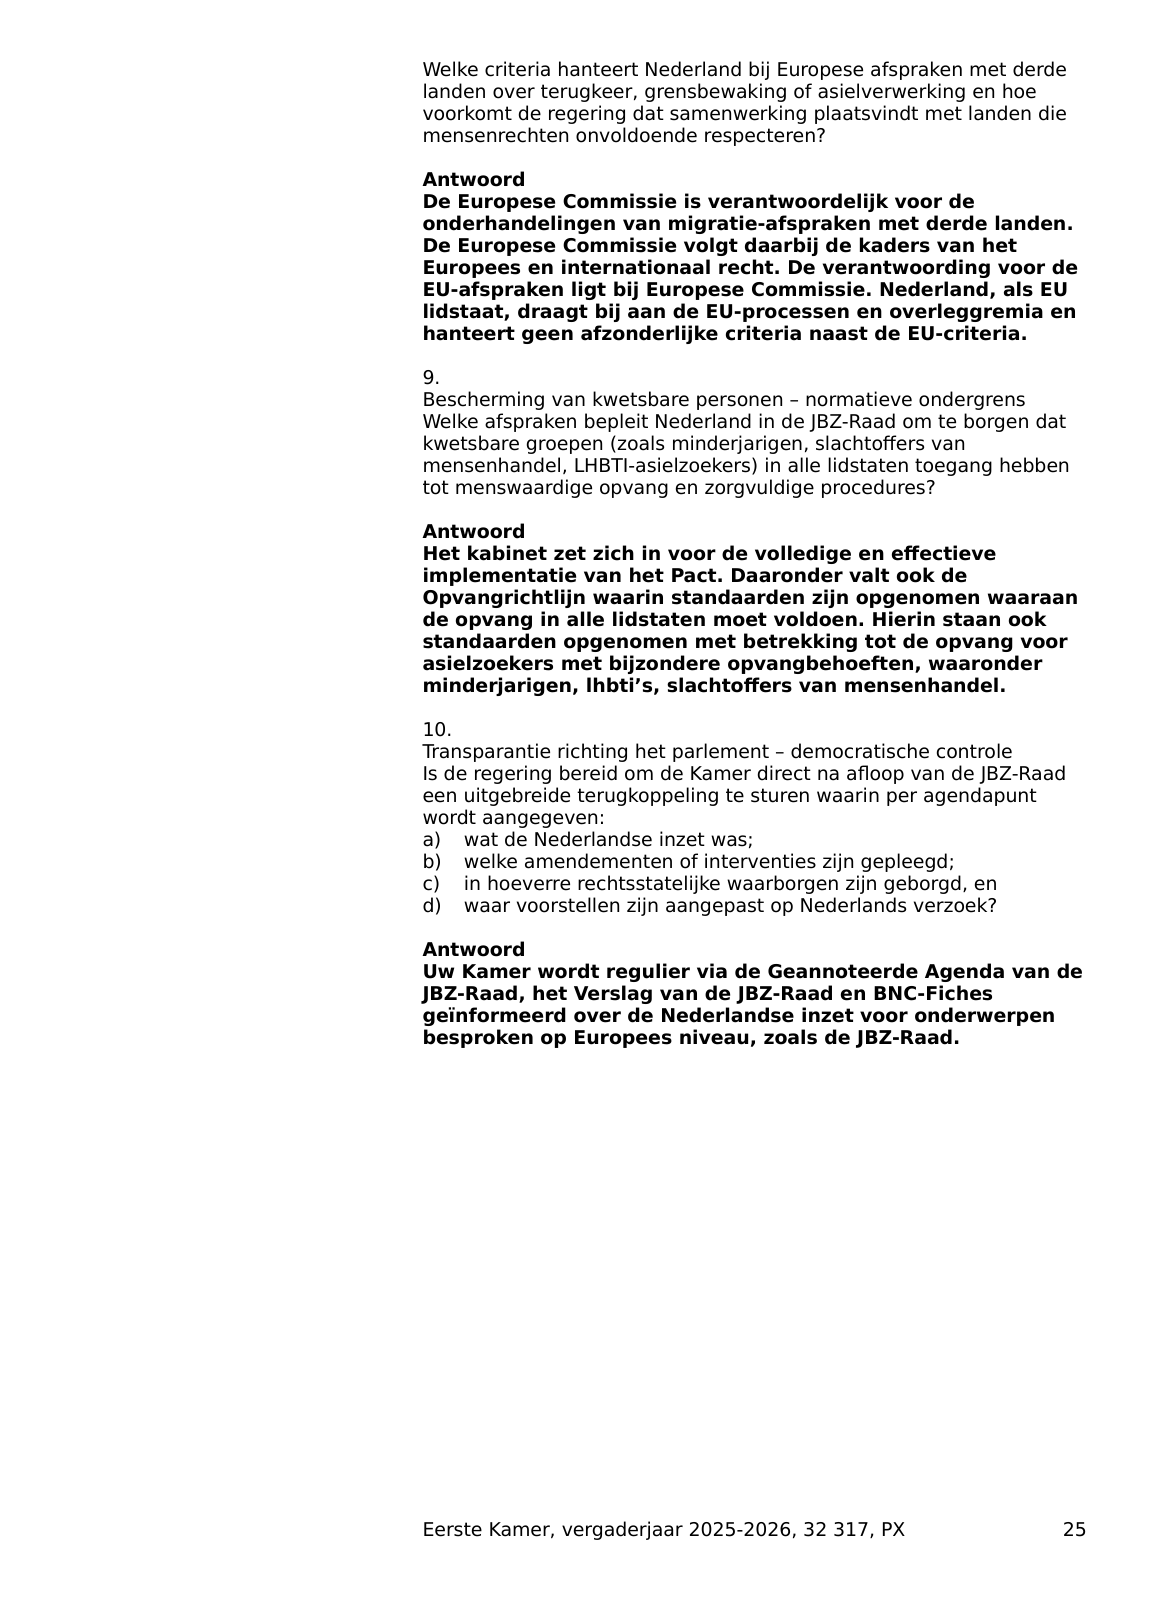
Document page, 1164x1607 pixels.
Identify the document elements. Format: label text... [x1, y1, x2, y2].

text Uw Kamer wordt regulier via de Geannoteerde Agenda van de JBZ-Raad, het Verslag van de JBZ-Raad en BNC-Fiches geïnformeerd over de Nederlandse inzet voor onderwerpen besproken op Europees niveau, zoals de JBZ-Raad. [422, 961, 1087, 1049]
text 9. [422, 367, 1087, 389]
text Welke criteria hanteert Nederland bij Europese afspraken met derde landen over terugkeer, grensbewaking of asielverwerking en hoe voorkomt de regering dat samenwerking plaatsvindt met landen die mensenrechten onvoldoende respecteren? [422, 59, 1087, 147]
text De Europese Commissie is verantwoordelijk voor de onderhandelingen van migratie-afspraken met derde landen. De Europese Commissie volgt daarbij de kaders van het Europees en internationaal recht. De verantwoording voor de EU-afspraken ligt bij Europese Commissie. Nederland, als EU lidstaat, draagt bij aan de EU-processen en overleggremia en hanteert geen afzonderlijke criteria naast de EU-criteria. [422, 191, 1087, 345]
text Welke afspraken bepleit Nederland in de JBZ-Raad om te borgen dat kwetsbare groepen (zoals minderjarigen, slachtoffers van mensenhandel, LHBTI-asielzoekers) in alle lidstaten toegang hebben tot menswaardige opvang en zorgvuldige procedures? [422, 411, 1087, 499]
text Antwoord [422, 939, 1087, 961]
text Transparantie richting het parlement – democratische controle [422, 741, 1087, 763]
text Antwoord [422, 521, 1087, 543]
text b) welke amendementen of interventies zijn gepleegd; [422, 851, 1087, 873]
text Is de regering bereid om de Kamer direct na afloop van de JBZ-Raad een uitgebreide terugkoppeling te sturen waarin per agendapunt wordt aangegeven: [422, 763, 1087, 829]
text 10. [422, 719, 1087, 741]
text c) in hoeverre rechtsstatelijke waarborgen zijn geborgd, en [422, 873, 1087, 895]
text d) waar voorstellen zijn aangepast op Nederlands verzoek? [422, 895, 1087, 917]
text Antwoord [422, 169, 1087, 191]
text Het kabinet zet zich in voor de volledige en effectieve implementatie van het Pact. Daaronder valt ook de Opvangrichtlijn waarin standaarden zijn opgenomen waaraan de opvang in alle lidstaten moet voldoen. Hierin staan ook standaarden opgenomen met betrekking tot de opvang voor asielzoekers met bijzondere opvangbehoeften, waaronder minderjarigen, lhbti’s, slachtoffers van mensenhandel. [422, 543, 1087, 697]
text a) wat de Nederlandse inzet was; [422, 829, 1087, 851]
text Bescherming van kwetsbare personen – normatieve ondergrens [422, 389, 1087, 411]
